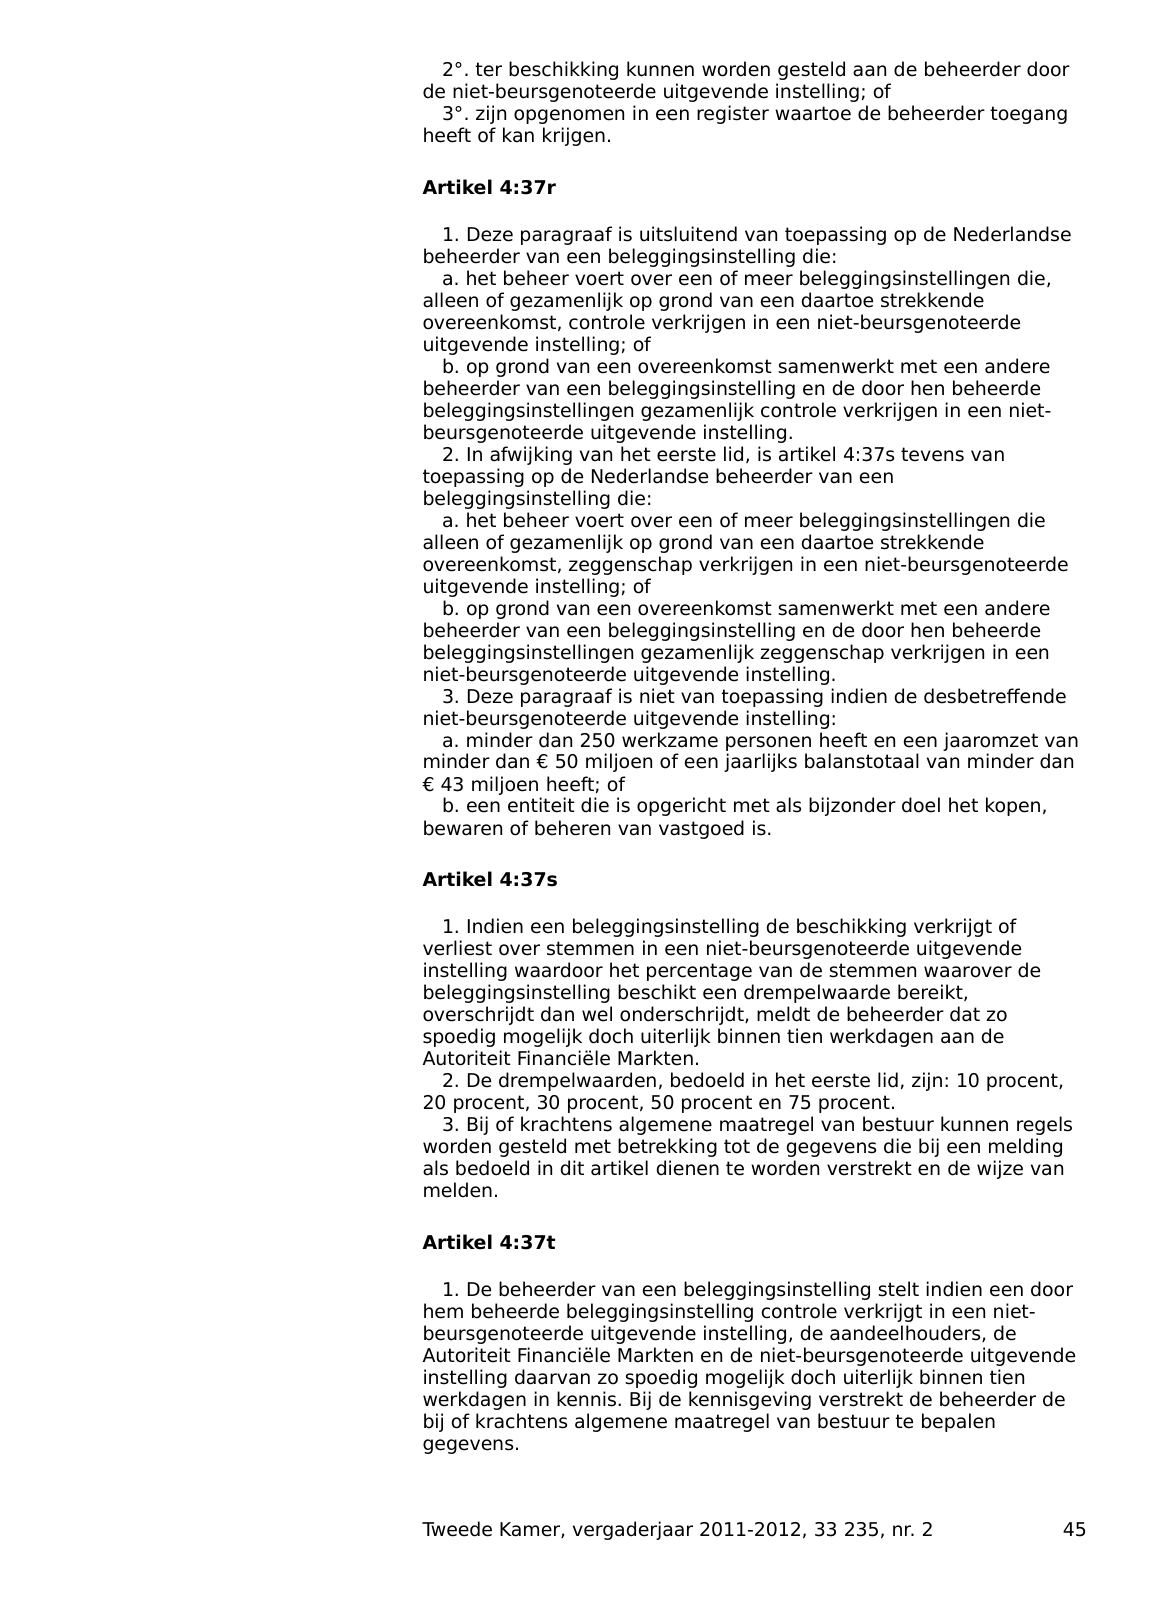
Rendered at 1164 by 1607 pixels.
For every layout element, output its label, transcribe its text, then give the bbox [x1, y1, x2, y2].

text 3°. zijn opgenomen in een register waartoe de beheerder toegang heeft of kan krijgen. [422, 103, 1087, 147]
text b. op grond van een overeenkomst samenwerkt met een andere beheerder van een beleggingsinstelling en de door hen beheerde beleggingsinstellingen gezamenlijk zeggenschap verkrijgen in een niet-beursgenoteerde uitgevende instelling. [422, 598, 1087, 686]
subtitle Artikel 4:37r [422, 177, 1087, 199]
text 1. De beheerder van een beleggingsinstelling stelt indien een door hem beheerde beleggingsinstelling controle verkrijgt in een niet-beursgenoteerde uitgevende instelling, de aandeelhouders, de Autoriteit Financiële Markten en de niet-beursgenoteerde uitgevende instelling daarvan zo spoedig mogelijk doch uiterlijk binnen tien werkdagen in kennis. Bij de kennisgeving verstrekt de beheerder de bij of krachtens algemene maatregel van bestuur te bepalen gegevens. [422, 1279, 1087, 1455]
text 1. Deze paragraaf is uitsluitend van toepassing op de Nederlandse beheerder van een beleggingsinstelling die: [422, 224, 1087, 268]
text 3. Bij of krachtens algemene maatregel van bestuur kunnen regels worden gesteld met betrekking tot de gegevens die bij een melding als bedoeld in dit artikel dienen te worden verstrekt en de wijze van melden. [422, 1114, 1087, 1202]
subtitle Artikel 4:37s [422, 869, 1087, 891]
text 3. Deze paragraaf is niet van toepassing indien de desbetreffende niet-beursgenoteerde uitgevende instelling: [422, 686, 1087, 729]
text b. een entiteit die is opgericht met als bijzonder doel het kopen, bewaren of beheren van vastgoed is. [422, 795, 1087, 839]
subtitle Artikel 4:37t [422, 1232, 1087, 1254]
text 2. In afwijking van het eerste lid, is artikel 4:37s tevens van toepassing op de Nederlandse beheerder van een beleggingsinstelling die: [422, 444, 1087, 510]
text a. het beheer voert over een of meer beleggingsinstellingen die, alleen of gezamenlijk op grond van een daartoe strekkende overeenkomst, controle verkrijgen in een niet-beursgenoteerde uitgevende instelling; of [422, 268, 1087, 356]
text a. minder dan 250 werkzame personen heeft en een jaaromzet van minder dan € 50 miljoen of een jaarlijks balanstotaal van minder dan € 43 miljoen heeft; of [422, 729, 1087, 795]
text a. het beheer voert over een of meer beleggingsinstellingen die alleen of gezamenlijk op grond van een daartoe strekkende overeenkomst, zeggenschap verkrijgen in een niet-beursgenoteerde uitgevende instelling; of [422, 510, 1087, 598]
text 1. Indien een beleggingsinstelling de beschikking verkrijgt of verliest over stemmen in een niet-beursgenoteerde uitgevende instelling waardoor het percentage van de stemmen waarover de beleggingsinstelling beschikt een drempelwaarde bereikt, overschrijdt dan wel onderschrijdt, meldt de beheerder dat zo spoedig mogelijk doch uiterlijk binnen tien werkdagen aan de Autoriteit Financiële Markten. [422, 916, 1087, 1070]
text 2. De drempelwaarden, bedoeld in het eerste lid, zijn: 10 procent, 20 procent, 30 procent, 50 procent en 75 procent. [422, 1070, 1087, 1114]
text b. op grond van een overeenkomst samenwerkt met een andere beheerder van een beleggingsinstelling en de door hen beheerde beleggingsinstellingen gezamenlijk controle verkrijgen in een niet-beursgenoteerde uitgevende instelling. [422, 356, 1087, 444]
text 2°. ter beschikking kunnen worden gesteld aan de beheerder door de niet-beursgenoteerde uitgevende instelling; of [422, 59, 1087, 103]
